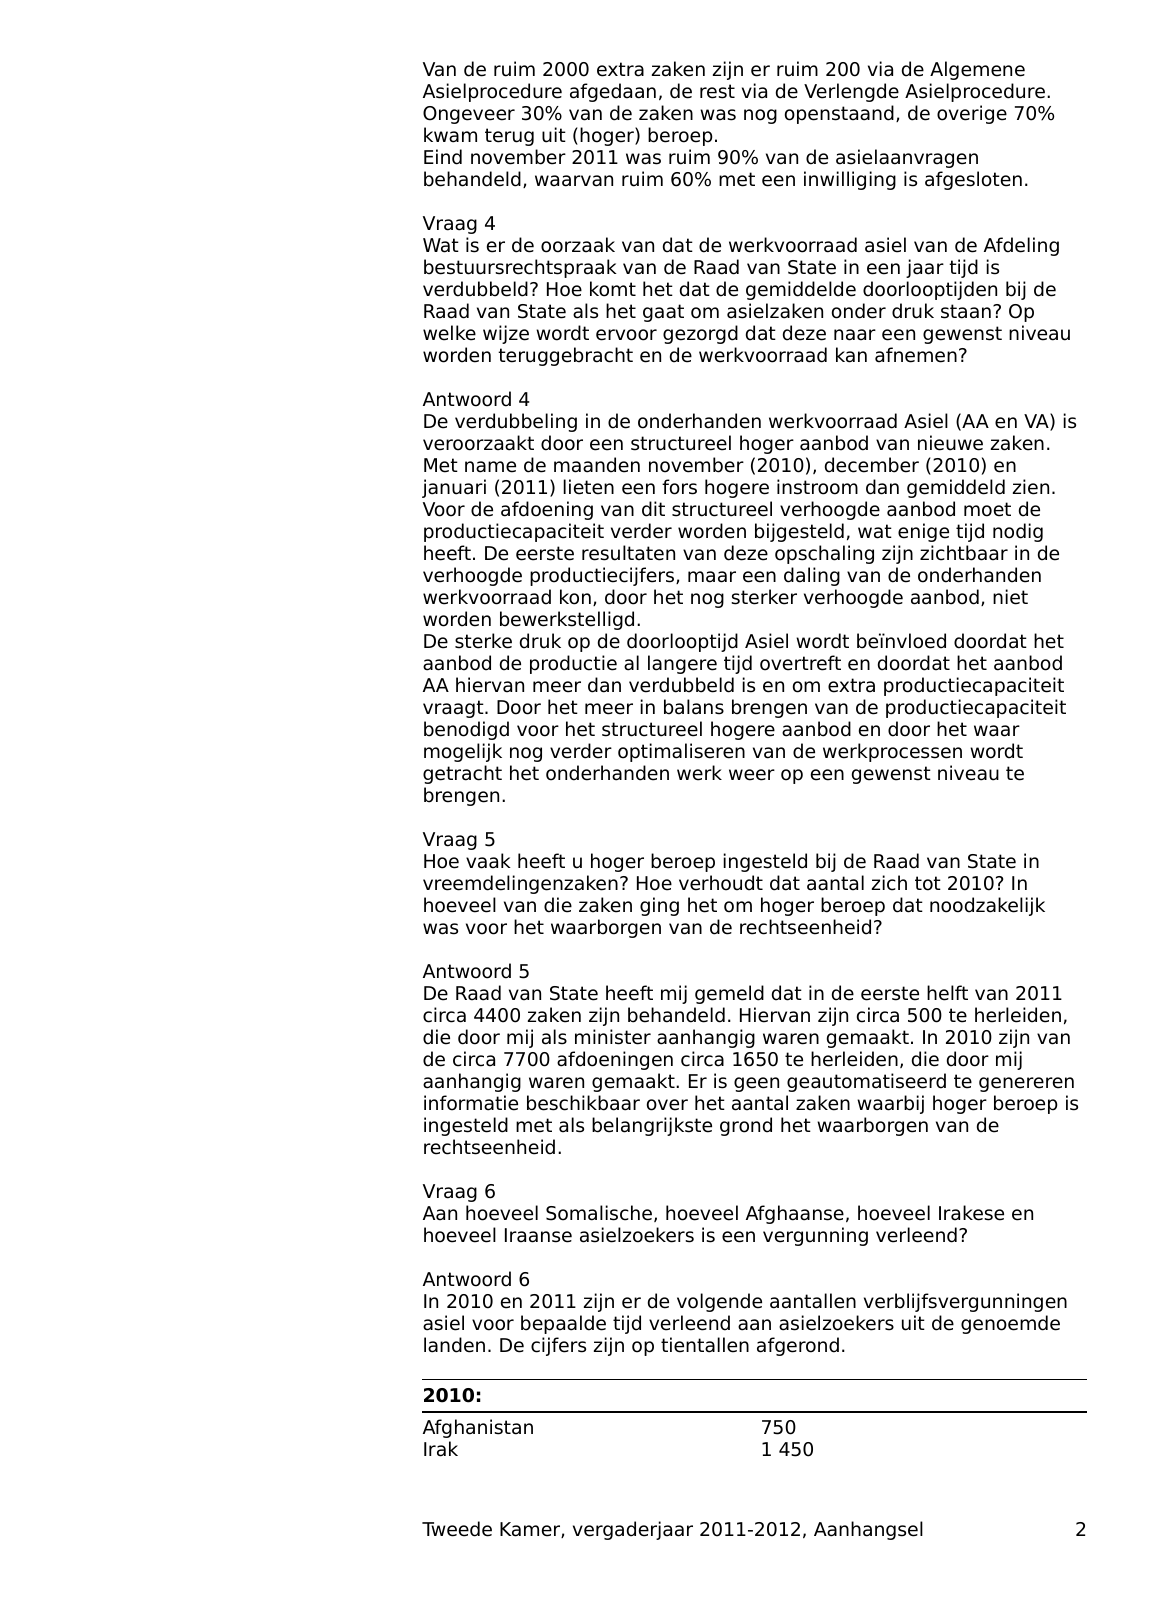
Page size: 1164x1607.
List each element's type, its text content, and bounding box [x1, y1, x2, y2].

text Eind november 2011 was ruim 90% van de asielaanvragen behandeld, waarvan ruim 60% met een inwilliging is afgesloten. [422, 147, 1087, 191]
table_cell Irak [422, 1439, 754, 1461]
table_cell Afghanistan [422, 1413, 754, 1439]
table_cell 1 450 [754, 1439, 1087, 1461]
text Antwoord 4 [422, 389, 1087, 411]
text Antwoord 6 [422, 1269, 1087, 1291]
table_header 2010: [422, 1380, 754, 1411]
text Aan hoeveel Somalische, hoeveel Afghaanse, hoeveel Irakese en hoeveel Iraanse asielzoekers is een vergunning verleend? [422, 1203, 1087, 1247]
text Hoe vaak heeft u hoger beroep ingesteld bij de Raad van State in vreemdelingenzaken? Hoe verhoudt dat aantal zich tot 2010? In hoeveel van die zaken ging het om hoger beroep dat noodzakelijk was voor het waarborgen van de rechtseenheid? [422, 851, 1087, 939]
text In 2010 en 2011 zijn er de volgende aantallen verblijfsvergunningen asiel voor bepaalde tijd verleend aan asielzoekers uit de genoemde landen. De cijfers zijn op tientallen afgerond. [422, 1291, 1087, 1357]
text De Raad van State heeft mij gemeld dat in de eerste helft van 2011 circa 4400 zaken zijn behandeld. Hiervan zijn circa 500 te herleiden, die door mij als minister aanhangig waren gemaakt. In 2010 zijn van de circa 7700 afdoeningen circa 1650 te herleiden, die door mij aanhangig waren gemaakt. Er is geen geautomatiseerd te genereren informatie beschikbaar over het aantal zaken waarbij hoger beroep is ingesteld met als belangrijkste grond het waarborgen van de rechtseenheid. [422, 983, 1087, 1159]
text De verdubbeling in de onderhanden werkvoorraad Asiel (AA en VA) is veroorzaakt door een structureel hoger aanbod van nieuwe zaken. Met name de maanden november (2010), december (2010) en januari (2011) lieten een fors hogere instroom dan gemiddeld zien. Voor de afdoening van dit structureel verhoogde aanbod moet de productiecapaciteit verder worden bijgesteld, wat enige tijd nodig heeft. De eerste resultaten van deze opschaling zijn zichtbaar in de verhoogde productiecijfers, maar een daling van de onderhanden werkvoorraad kon, door het nog sterker verhoogde aanbod, niet worden bewerkstelligd. [422, 411, 1087, 631]
text Van de ruim 2000 extra zaken zijn er ruim 200 via de Algemene Asielprocedure afgedaan, de rest via de Verlengde Asielprocedure. Ongeveer 30% van de zaken was nog openstaand, de overige 70% kwam terug uit (hoger) beroep. [422, 59, 1087, 147]
text Vraag 6 [422, 1181, 1087, 1203]
table_header [754, 1380, 1087, 1411]
text Wat is er de oorzaak van dat de werkvoorraad asiel van de Afdeling bestuursrechtspraak van de Raad van State in een jaar tijd is verdubbeld? Hoe komt het dat de gemiddelde doorlooptijden bij de Raad van State als het gaat om asielzaken onder druk staan? Op welke wijze wordt ervoor gezorgd dat deze naar een gewenst niveau worden teruggebracht en de werkvoorraad kan afnemen? [422, 235, 1087, 367]
text Vraag 4 [422, 213, 1087, 235]
text Antwoord 5 [422, 961, 1087, 983]
text Vraag 5 [422, 829, 1087, 851]
table_cell 750 [754, 1413, 1087, 1439]
text De sterke druk op de doorlooptijd Asiel wordt beïnvloed doordat het aanbod de productie al langere tijd overtreft en doordat het aanbod AA hiervan meer dan verdubbeld is en om extra productiecapaciteit vraagt. Door het meer in balans brengen van de productiecapaciteit benodigd voor het structureel hogere aanbod en door het waar mogelijk nog verder optimaliseren van de werkprocessen wordt getracht het onderhanden werk weer op een gewenst niveau te brengen. [422, 631, 1087, 807]
